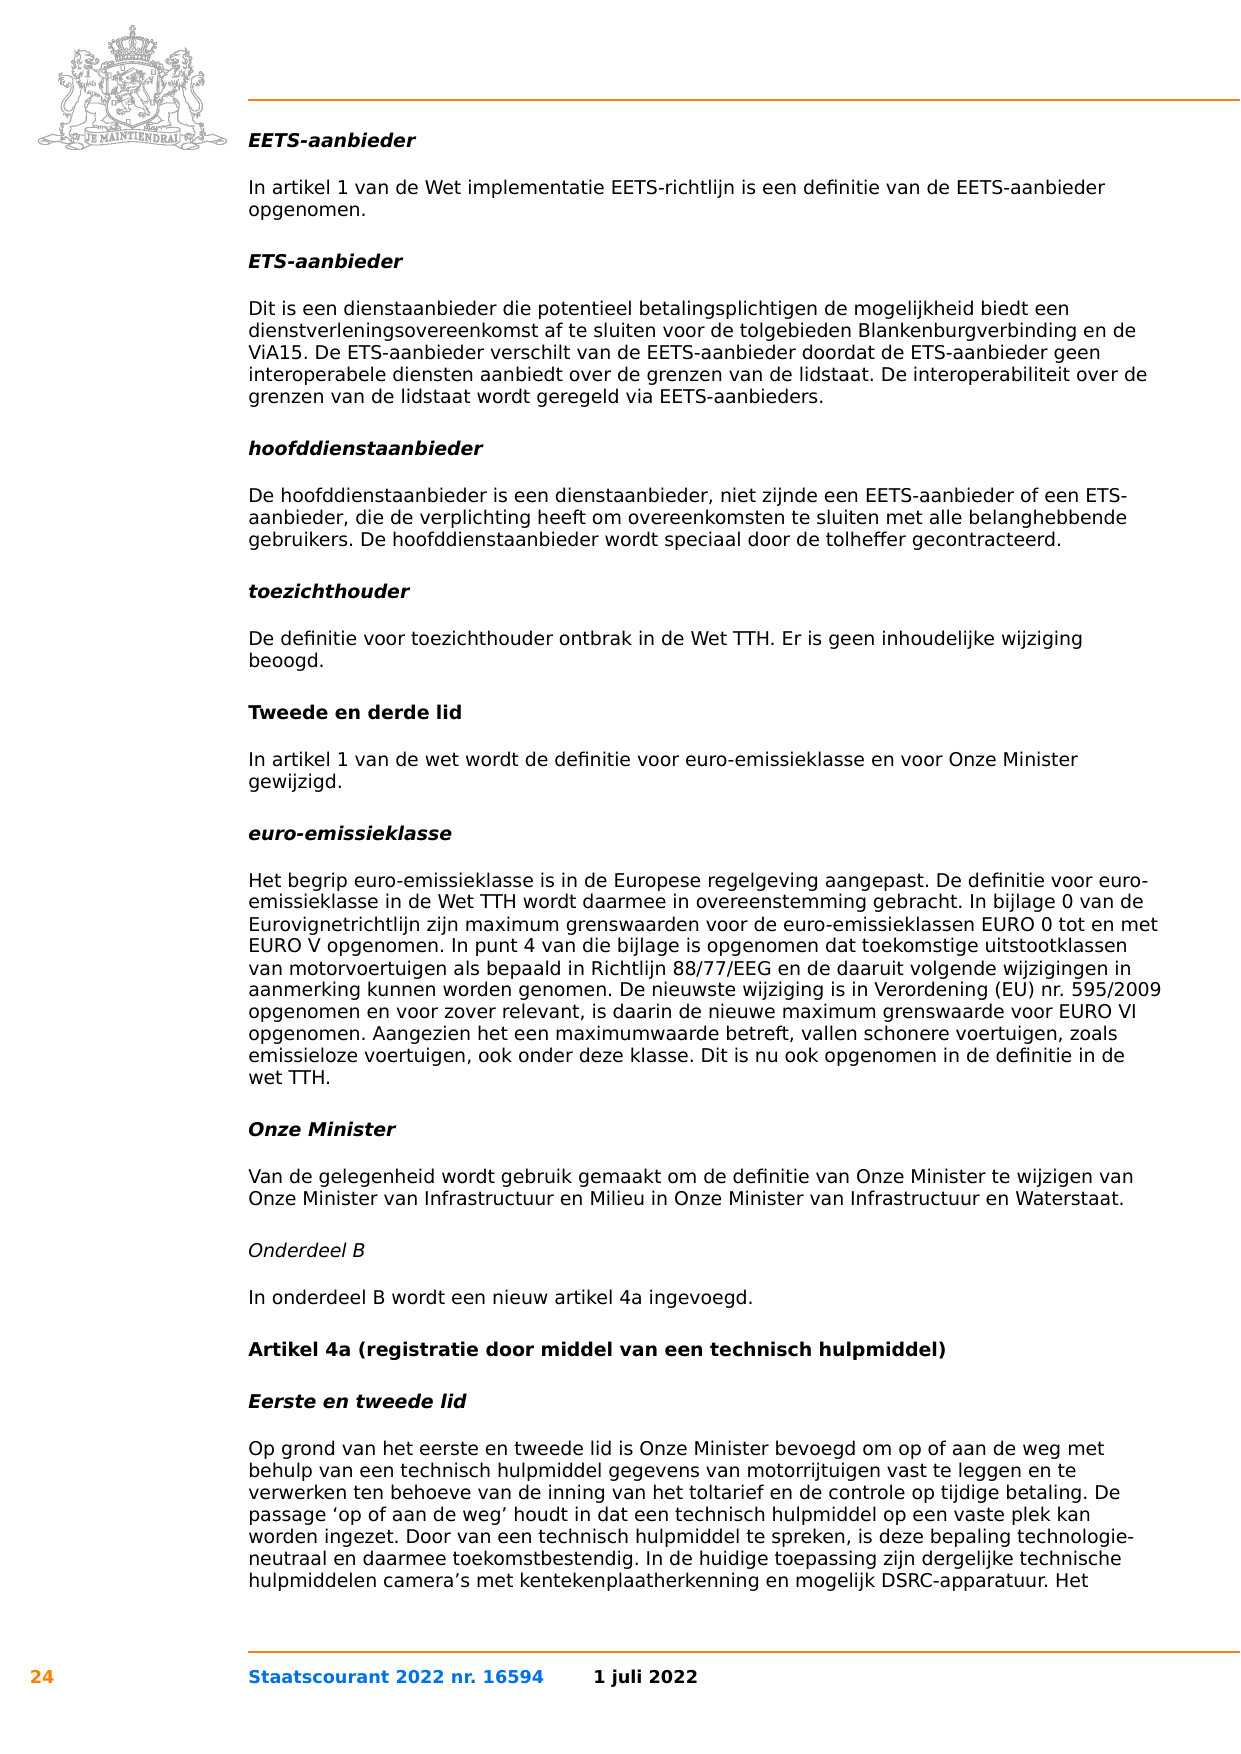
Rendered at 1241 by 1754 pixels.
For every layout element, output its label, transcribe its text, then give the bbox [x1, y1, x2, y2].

text Dit is een dienstaanbieder die potentieel betalingsplichtigen de mogelijkheid biedt een dienstverleningsovereenkomst af te sluiten voor de tolgebieden Blankenburgverbinding en de ViA15. De ETS-aanbieder verschilt van de EETS-aanbieder doordat de ETS-aanbieder geen interoperabele diensten aanbiedt over de grenzen van de lidstaat. De interoperabiliteit over de grenzen van de lidstaat wordt geregeld via EETS-aanbieders. [248, 298, 1163, 408]
text In artikel 1 van de Wet implementatie EETS-richtlijn is een definitie van de EETS-aanbieder opgenomen. [248, 177, 1163, 221]
subtitle ETS-aanbieder [248, 251, 1163, 273]
text De hoofddienstaanbieder is een dienstaanbieder, niet zijnde een EETS-aanbieder of een ETS-aanbieder, die de verplichting heeft om overeenkomsten te sluiten met alle belanghebbende gebruikers. De hoofddienstaanbieder wordt speciaal door de tolheffer gecontracteerd. [248, 485, 1163, 551]
text In artikel 1 van de wet wordt de definitie voor euro-emissieklasse en voor Onze Minister gewijzigd. [248, 748, 1163, 792]
subtitle hoofddienstaanbieder [248, 438, 1163, 460]
text Van de gelegenheid wordt gebruik gemaakt om de definitie van Onze Minister te wijzigen van Onze Minister van Infrastructuur en Milieu in Onze Minister van Infrastructuur en Waterstaat. [248, 1166, 1163, 1210]
subtitle Onderdeel B [248, 1240, 1163, 1262]
subtitle euro-emissieklasse [248, 822, 1163, 844]
text In onderdeel B wordt een nieuw artikel 4a ingevoegd. [248, 1287, 1163, 1309]
subtitle EETS-aanbieder [248, 130, 1163, 152]
subtitle toezichthouder [248, 581, 1163, 603]
text Het begrip euro-emissieklasse is in de Europese regelgeving aangepast. De definitie voor euro-emissieklasse in de Wet TTH wordt daarmee in overeenstemming gebracht. In bijlage 0 van de Eurovignetrichtlijn zijn maximum grenswaarden voor de euro-emissieklassen EURO 0 tot en met EURO V opgenomen. In punt 4 van die bijlage is opgenomen dat toekomstige uitstootklassen van motorvoertuigen als bepaald in Richtlijn 88/77/EEG en de daaruit volgende wijzigingen in aanmerking kunnen worden genomen. De nieuwste wijziging is in Verordening (EU) nr. 595/2009 opgenomen en voor zover relevant, is daarin de nieuwe maximum grenswaarde voor EURO VI opgenomen. Aangezien het een maximumwaarde betreft, vallen schonere voertuigen, zoals emissieloze voertuigen, ook onder deze klasse. Dit is nu ook opgenomen in de definitie in de wet TTH. [248, 869, 1163, 1089]
picture [38, 25, 227, 150]
text Op grond van het eerste en tweede lid is Onze Minister bevoegd om op of aan de weg met behulp van een technisch hulpmiddel gegevens van motorrijtuigen vast te leggen en te verwerken ten behoeve van de inning van het toltarief en de controle op tijdige betaling. De passage ‘op of aan de weg’ houdt in dat een technisch hulpmiddel op een vaste plek kan worden ingezet. Door van een technisch hulpmiddel te spreken, is deze bepaling technologie-neutraal en daarmee toekomstbestendig. In de huidige toepassing zijn dergelijke technische hulpmiddelen camera’s met kentekenplaatherkenning en mogelijk DSRC-apparatuur. Het [248, 1438, 1163, 1592]
subtitle Onze Minister [248, 1119, 1163, 1141]
text De definitie voor toezichthouder ontbrak in de Wet TTH. Er is geen inhoudelijke wijziging beoogd. [248, 628, 1163, 672]
subtitle Tweede en derde lid [248, 702, 1163, 723]
subtitle Artikel 4a (registratie door middel van een technisch hulpmiddel) [248, 1339, 1163, 1361]
subtitle Eerste en tweede lid [248, 1391, 1163, 1413]
